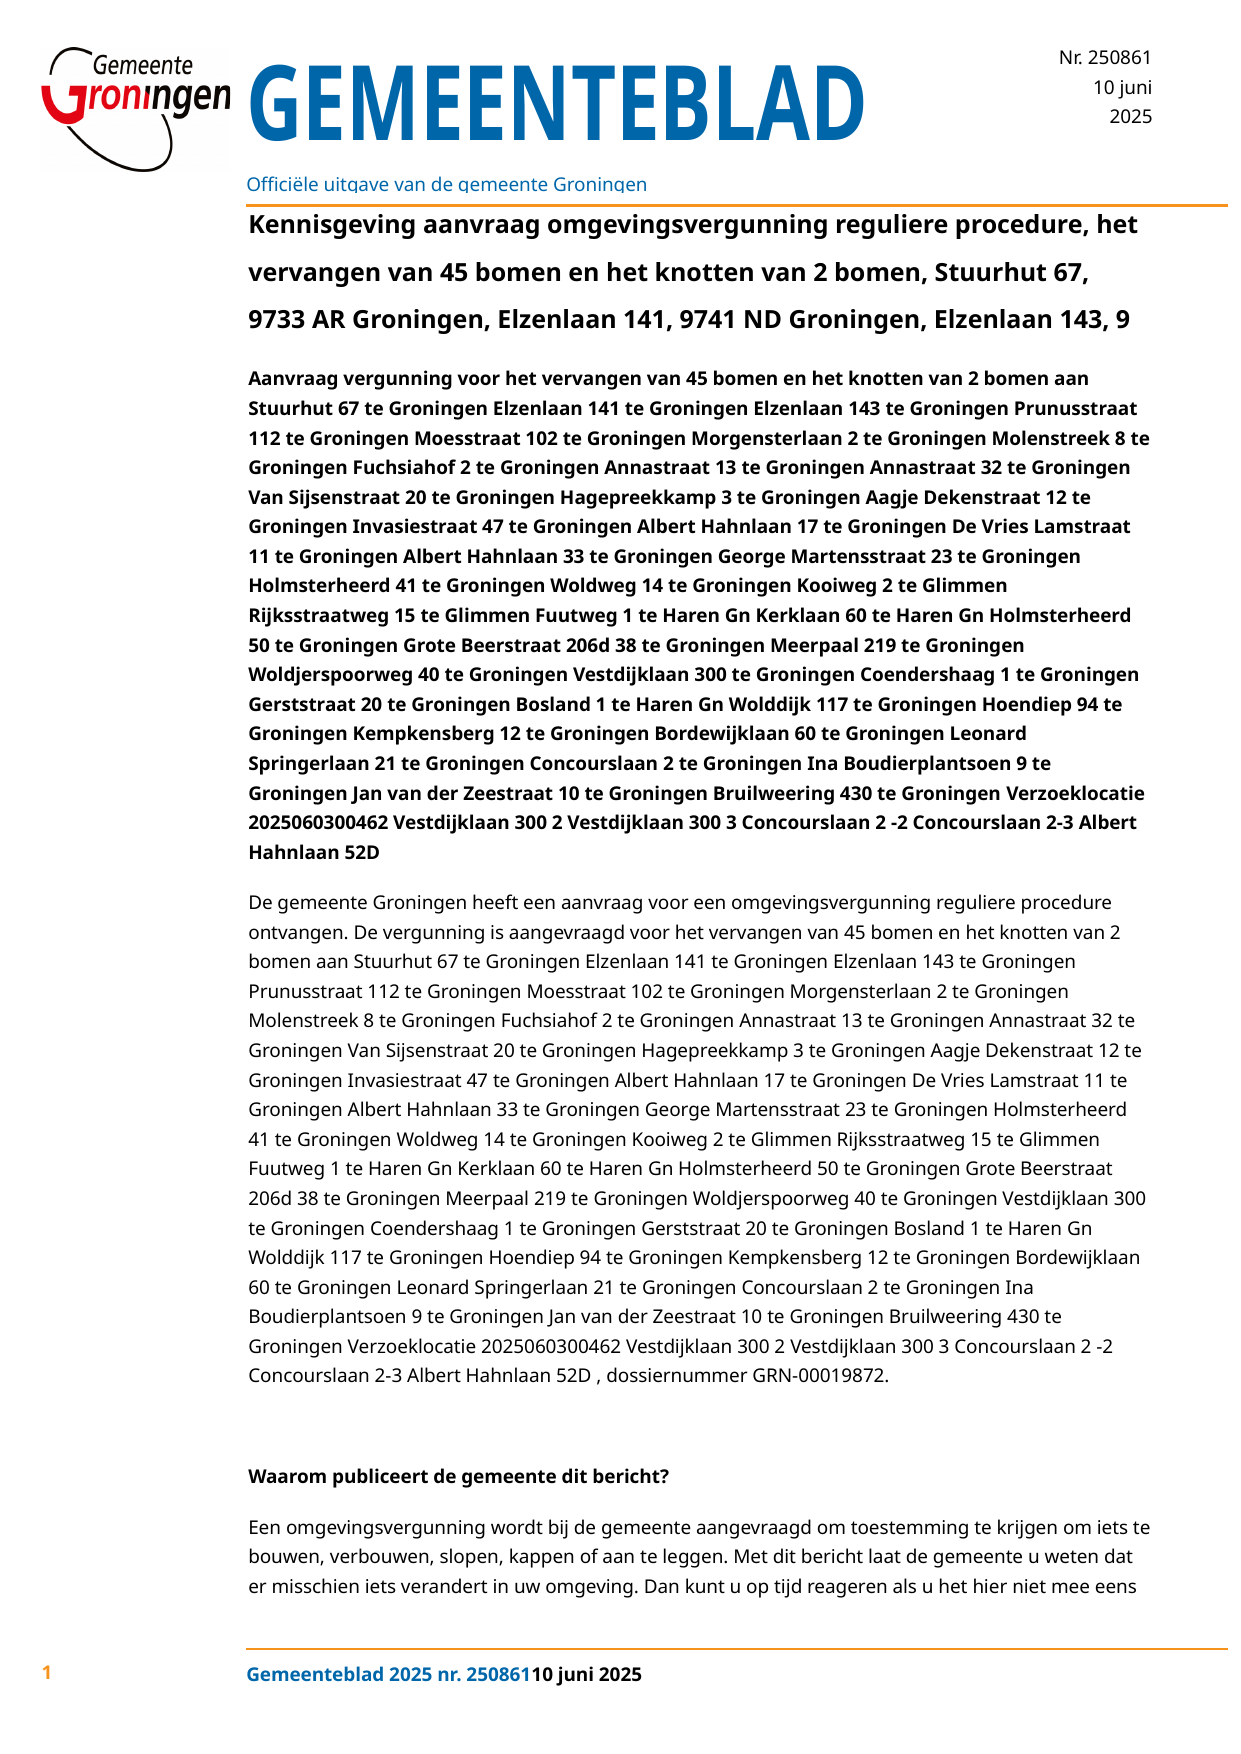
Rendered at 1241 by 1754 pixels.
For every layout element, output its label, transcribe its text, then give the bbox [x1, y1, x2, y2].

text Een omgevingsvergunning wordt bij de gemeente aangevraagd om toestemming te krijgen om iets te bouwen, verbouwen, slopen, kappen of aan te leggen. Met dit bericht laat de gemeente u weten dat er misschien iets verandert in uw omgeving. Dan kunt u op tijd reageren als u het hier niet mee eens [248, 1514, 1152, 1599]
text Aanvraag vergunning voor het vervangen van 45 bomen en het knotten van 2 bomen aan Stuurhut 67 te Groningen Elzenlaan 141 te Groningen Elzenlaan 143 te Groningen Prunusstraat 112 te Groningen Moesstraat 102 te Groningen Morgensterlaan 2 te Groningen Molenstreek 8 te Groningen Fuchsiahof 2 te Groningen Annastraat 13 te Groningen Annastraat 32 te Groningen Van Sijsenstraat 20 te Groningen Hagepreekkamp 3 te Groningen Aagje Dekenstraat 12 te Groningen Invasiestraat 47 te Groningen Albert Hahnlaan 17 te Groningen De Vries Lamstraat 11 te Groningen Albert Hahnlaan 33 te Groningen George Martensstraat 23 te Groningen Holmsterheerd 41 te Groningen Woldweg 14 te Groningen Kooiweg 2 te Glimmen Rijksstraatweg 15 te Glimmen Fuutweg 1 te Haren Gn Kerklaan 60 te Haren Gn Holmsterheerd 50 te Groningen Grote Beerstraat 206d 38 te Groningen Meerpaal 219 te Groningen Woldjerspoorweg 40 te Groningen Vestdijklaan 300 te Groningen Coendershaag 1 te Groningen Gerststraat 20 te Groningen Bosland 1 te Haren Gn Wolddijk 117 te Groningen Hoendiep 94 te Groningen Kempkensberg 12 te Groningen Bordewijklaan 60 te Groningen Leonard Springerlaan 21 te Groningen Concourslaan 2 te Groningen Ina Boudierplantsoen 9 te Groningen Jan van der Zeestraat 10 te Groningen Bruilweering 430 te Groningen Verzoeklocatie 2025060300462 Vestdijklaan 300 2 Vestdijklaan 300 3 Concourslaan 2 -2 Concourslaan 2-3 Albert Hahnlaan 52D [248, 366, 1152, 864]
text De gemeente Groningen heeft een aanvraag voor een omgevingsvergunning reguliere procedure ontvangen. De vergunning is aangevraagd voor het vervangen van 45 bomen en het knotten van 2 bomen aan Stuurhut 67 te Groningen Elzenlaan 141 te Groningen Elzenlaan 143 te Groningen Prunusstraat 112 te Groningen Moesstraat 102 te Groningen Morgensterlaan 2 te Groningen Molenstreek 8 te Groningen Fuchsiahof 2 te Groningen Annastraat 13 te Groningen Annastraat 32 te Groningen Van Sijsenstraat 20 te Groningen Hagepreekkamp 3 te Groningen Aagje Dekenstraat 12 te Groningen Invasiestraat 47 te Groningen Albert Hahnlaan 17 te Groningen De Vries Lamstraat 11 te Groningen Albert Hahnlaan 33 te Groningen George Martensstraat 23 te Groningen Holmsterheerd 41 te Groningen Woldweg 14 te Groningen Kooiweg 2 te Glimmen Rijksstraatweg 15 te Glimmen Fuutweg 1 te Haren Gn Kerklaan 60 te Haren Gn Holmsterheerd 50 te Groningen Grote Beerstraat 206d 38 te Groningen Meerpaal 219 te Groningen Woldjerspoorweg 40 te Groningen Vestdijklaan 300 te Groningen Coendershaag 1 te Groningen Gerststraat 20 te Groningen Bosland 1 te Haren Gn Wolddijk 117 te Groningen Hoendiep 94 te Groningen Kempkensberg 12 te Groningen Bordewijklaan 60 te Groningen Leonard Springerlaan 21 te Groningen Concourslaan 2 te Groningen Ina Boudierplantsoen 9 te Groningen Jan van der Zeestraat 10 te Groningen Bruilweering 430 te Groningen Verzoeklocatie 2025060300462 Vestdijklaan 300 2 Vestdijklaan 300 3 Concourslaan 2 -2 Concourslaan 2-3 Albert Hahnlaan 52D , dossiernummer GRN-00019872. [248, 889, 1152, 1388]
text Kennisgeving aanvraag omgevingsvergunning reguliere procedure, het vervangen van 45 bomen en het knotten van 2 bomen, Stuurhut 67, 9733 AR Groningen, Elzenlaan 141, 9741 ND Groningen, Elzenlaan 143, 9 [248, 207, 1152, 336]
text Waarom publiceert de gemeente dit bericht? [248, 1463, 1152, 1489]
picture [41, 47, 231, 172]
